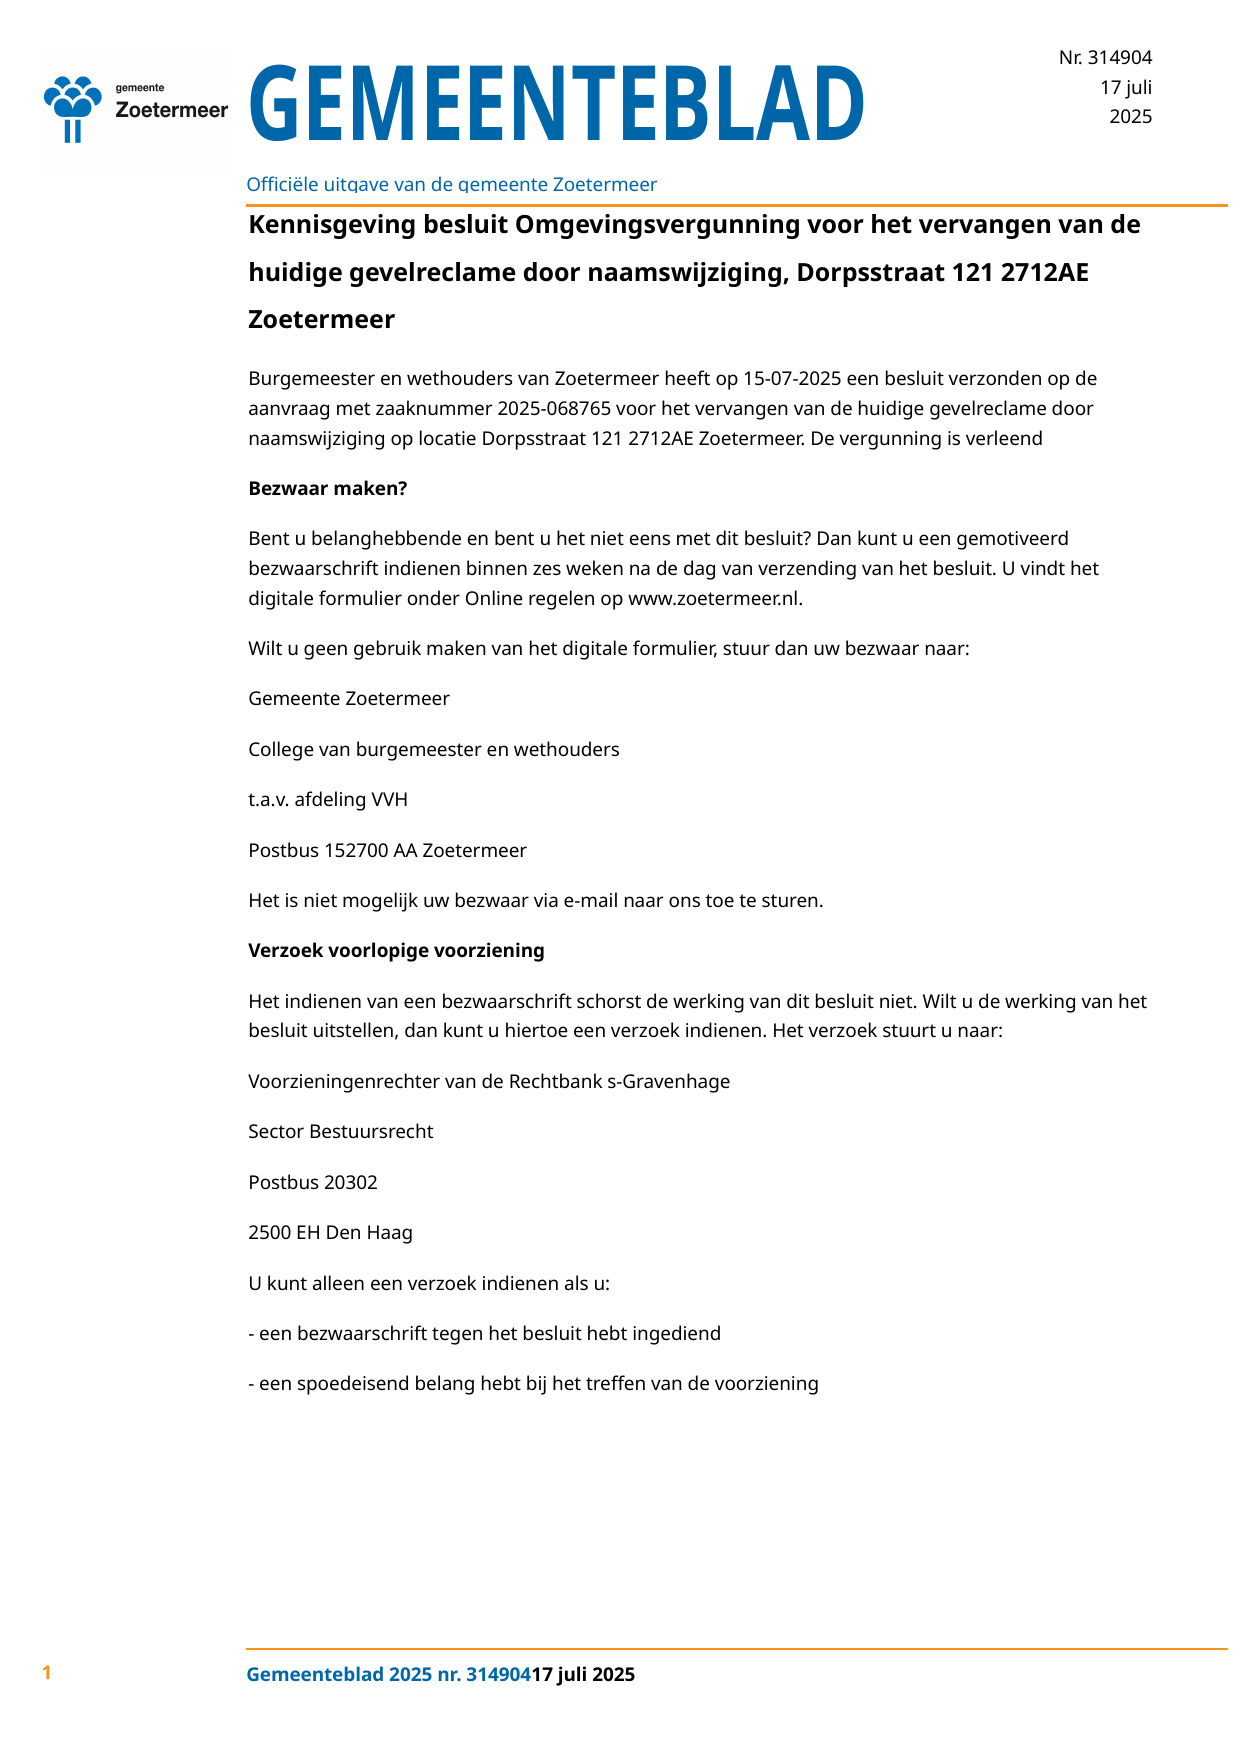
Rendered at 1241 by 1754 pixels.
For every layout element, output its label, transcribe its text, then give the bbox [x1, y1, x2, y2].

text Gemeente Zoetermeer [248, 686, 1152, 711]
text - een spoedeisend belang hebt bij het treffen van de voorziening [248, 1371, 1152, 1396]
picture [41, 47, 231, 172]
text - een bezwaarschrift tegen het besluit hebt ingediend [248, 1320, 1152, 1346]
text Het is niet mogelijk uw bezwaar via e-mail naar ons toe te sturen. [248, 887, 1152, 913]
text Het indienen van een bezwaarschrift schorst de werking van dit besluit niet. Wilt u de werking van het besluit uitstellen, dan kunt u hiertoe een verzoek indienen. Het verzoek stuurt u naar: [248, 988, 1152, 1043]
text Verzoek voorlopige voorziening [248, 938, 1152, 963]
text Bezwaar maken? [248, 475, 1152, 501]
text U kunt alleen een verzoek indienen als u: [248, 1270, 1152, 1295]
text 2500 EH Den Haag [248, 1219, 1152, 1245]
text College van burgemeester en wethouders [248, 736, 1152, 762]
text Burgemeester en wethouders van Zoetermeer heeft op 15-07-2025 een besluit verzonden op de aanvraag met zaaknummer 2025-068765 voor het vervangen van de huidige gevelreclame door naamswijziging op locatie Dorpsstraat 121 2712AE Zoetermeer. De vergunning is verleend [248, 366, 1152, 450]
text Postbus 20302 [248, 1169, 1152, 1194]
text Wilt u geen gebruik maken van het digitale formulier, stuur dan uw bezwaar naar: [248, 635, 1152, 661]
text Kennisgeving besluit Omgevingsvergunning voor het vervangen van de huidige gevelreclame door naamswijziging, Dorpsstraat 121 2712AE Zoetermeer [248, 207, 1152, 336]
text Bent u belanghebbende en bent u het niet eens met dit besluit? Dan kunt u een gemotiveerd bezwaarschrift indienen binnen zes weken na de dag van verzending van het besluit. U vindt het digitale formulier onder Online regelen op www.zoetermeer.nl. [248, 526, 1152, 610]
text Sector Bestuursrecht [248, 1118, 1152, 1144]
text Voorzieningenrechter van de Rechtbank s-Gravenhage [248, 1068, 1152, 1094]
text t.a.v. afdeling VVH [248, 786, 1152, 812]
text Postbus 152700 AA Zoetermeer [248, 837, 1152, 862]
